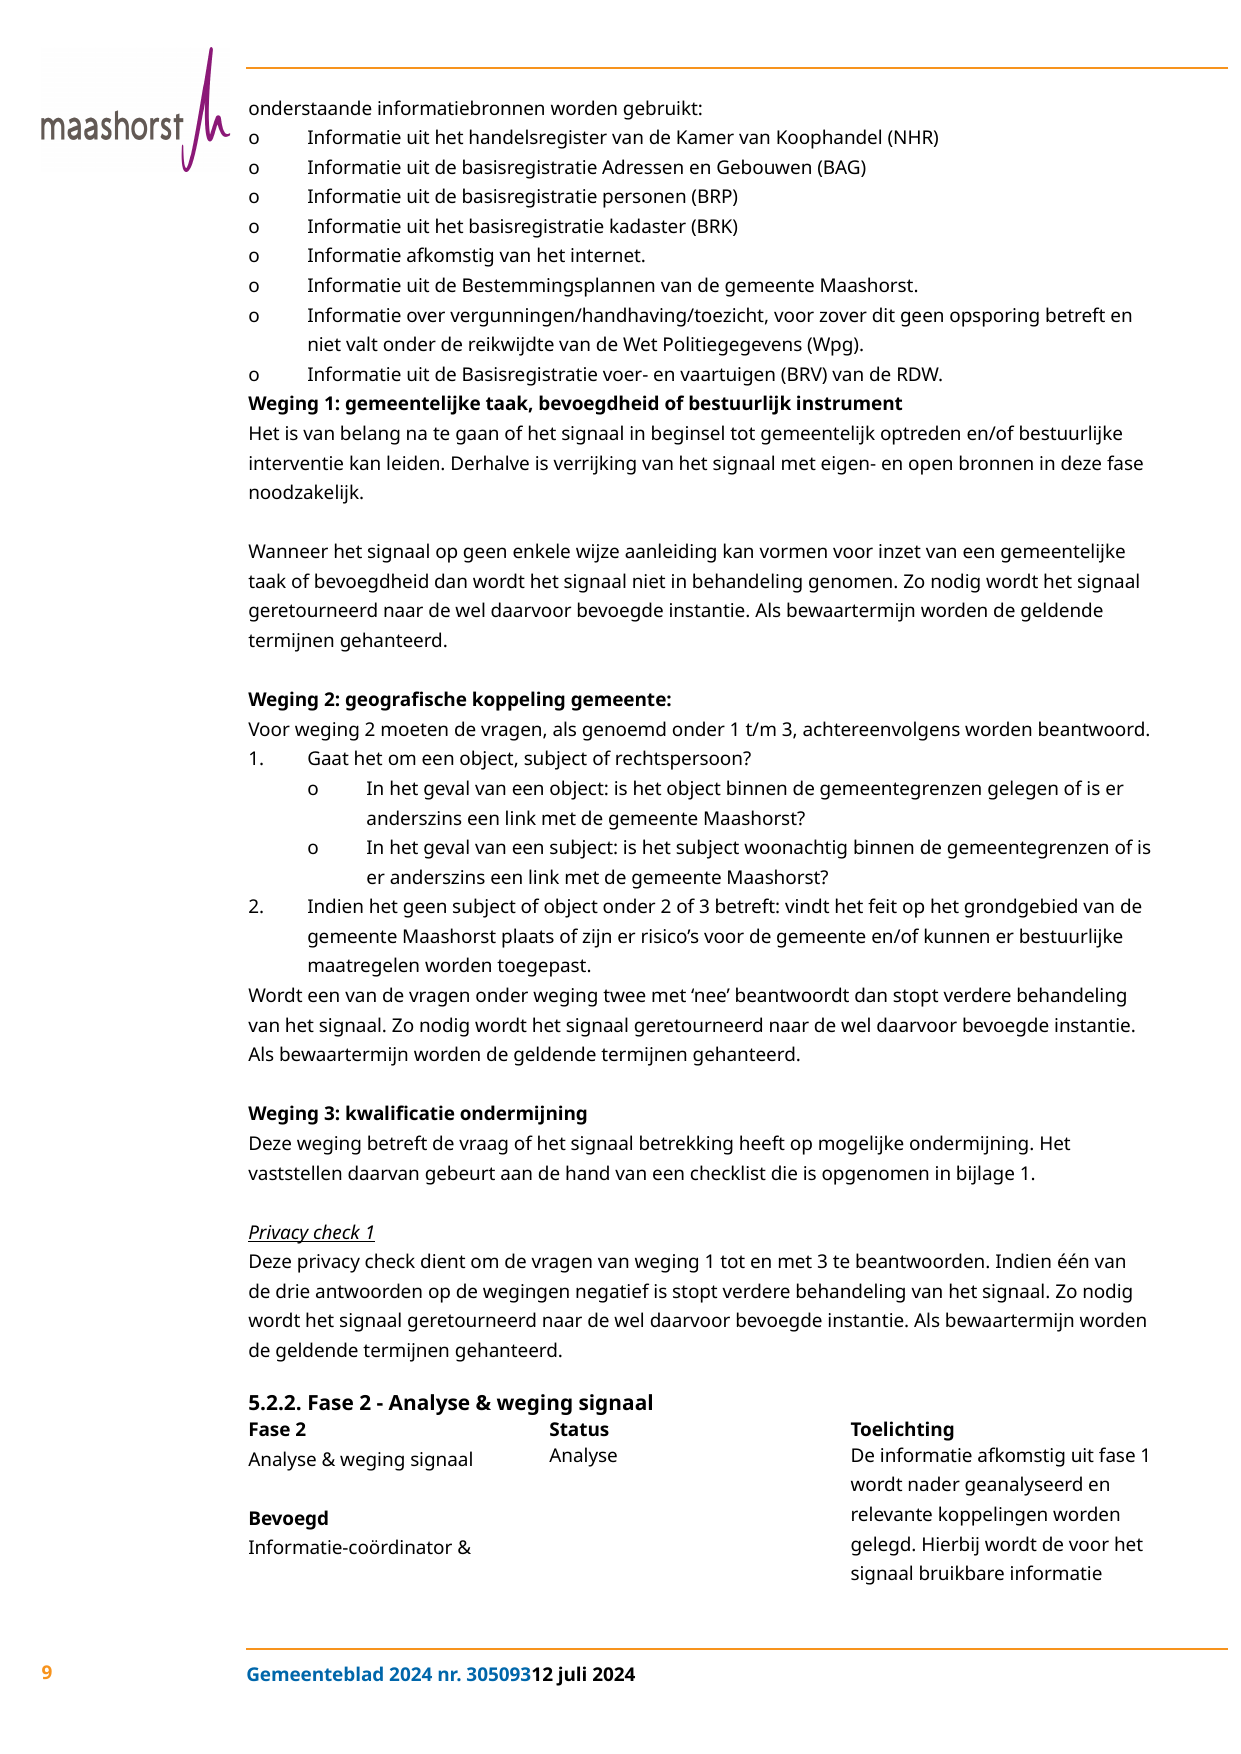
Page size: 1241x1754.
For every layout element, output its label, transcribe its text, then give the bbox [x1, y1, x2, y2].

table_header Fase 2 Analyse & weging signaal Bevoegd Informatie-coördinator & [248, 1416, 549, 1586]
list Informatie uit de Basisregistratie voer- en vaartuigen (BRV) van de RDW. [248, 361, 1152, 387]
text Weging 3: kwalificatie ondermijning [248, 1101, 1152, 1126]
picture [41, 47, 231, 172]
list Gaat het om een object, subject of rechtspersoon? [248, 746, 1152, 771]
text Wanneer het signaal op geen enkele wijze aanleiding kan vormen voor inzet van een gemeentelijke taak of bevoegdheid dan wordt het signaal niet in behandeling genomen. Zo nodig wordt het signaal geretourneerd naar de wel daarvoor bevoegde instantie. Als bewaartermijn worden de geldende termijnen gehanteerd. [248, 538, 1152, 653]
list Informatie afkomstig van het internet. [248, 243, 1152, 268]
list Indien het geen subject of object onder 2 of 3 betreft: vindt het feit op het grondgebied van de gemeente Maashorst plaats of zijn er risico’s voor de gemeente en/of kunnen er bestuurlijke maatregelen worden toegepast. [248, 893, 1152, 978]
list Informatie over vergunningen/handhaving/toezicht, voor zover dit geen opsporing betreft en niet valt onder de reikwijdte van de Wet Politiegegevens (Wpg). [248, 302, 1152, 357]
list In het geval van een object: is het object binnen de gemeentegrenzen gelegen of is er anderszins een link met de gemeente Maashorst? [307, 775, 1152, 831]
text Het is van belang na te gaan of het signaal in beginsel tot gemeentelijk optreden en/of bestuurlijke interventie kan leiden. Derhalve is verrijking van het signaal met eigen- en open bronnen in deze fase noodzakelijk. [248, 420, 1152, 505]
text Wordt een van de vragen onder weging twee met ‘nee’ beantwoordt dan stopt verdere behandeling van het signaal. Zo nodig wordt het signaal geretourneerd naar de wel daarvoor bevoegde instantie. Als bewaartermijn worden de geldende termijnen gehanteerd. [248, 982, 1152, 1067]
list Informatie uit het handelsregister van de Kamer van Koophandel (NHR) [248, 124, 1152, 150]
text 5.2.2. Fase 2 - Analyse & weging signaal [248, 1388, 1152, 1416]
table_cell De informatie afkomstig uit fase 1 wordt nader geanalyseerd en relevante koppelingen worden gelegd. Hierbij wordt de voor het signaal bruikbare informatie [850, 1442, 1152, 1586]
list Informatie uit de Bestemmingsplannen van de gemeente Maashorst. [248, 272, 1152, 298]
table_header Status [549, 1416, 850, 1442]
text Weging 2: geografische koppeling gemeente: [248, 686, 1152, 712]
table_cell Analyse [549, 1442, 850, 1586]
text onderstaande informatiebronnen worden gebruikt: [248, 95, 1152, 121]
text Deze weging betreft de vraag of het signaal betrekking heeft op mogelijke ondermijning. Het vaststellen daarvan gebeurt aan de hand van een checklist die is opgenomen in bijlage 1. [248, 1130, 1152, 1186]
table_header Toelichting [850, 1416, 1152, 1442]
text Privacy check 1 [248, 1219, 1152, 1245]
list Informatie uit de basisregistratie personen (BRP) [248, 183, 1152, 209]
list Informatie uit de basisregistratie Adressen en Gebouwen (BAG) [248, 154, 1152, 180]
text Voor weging 2 moeten de vragen, als genoemd onder 1 t/m 3, achtereenvolgens worden beantwoord. [248, 716, 1152, 742]
list In het geval van een subject: is het subject woonachtig binnen de gemeentegrenzen of is er anderszins een link met de gemeente Maashorst? [307, 834, 1152, 890]
list Informatie uit het basisregistratie kadaster (BRK) [248, 213, 1152, 239]
text Deze privacy check dient om de vragen van weging 1 tot en met 3 te beantwoorden. Indien één van de drie antwoorden op de wegingen negatief is stopt verdere behandeling van het signaal. Zo nodig wordt het signaal geretourneerd naar de wel daarvoor bevoegde instantie. Als bewaartermijn worden de geldende termijnen gehanteerd. [248, 1248, 1152, 1363]
text Weging 1: gemeentelijke taak, bevoegdheid of bestuurlijk instrument [248, 391, 1152, 416]
